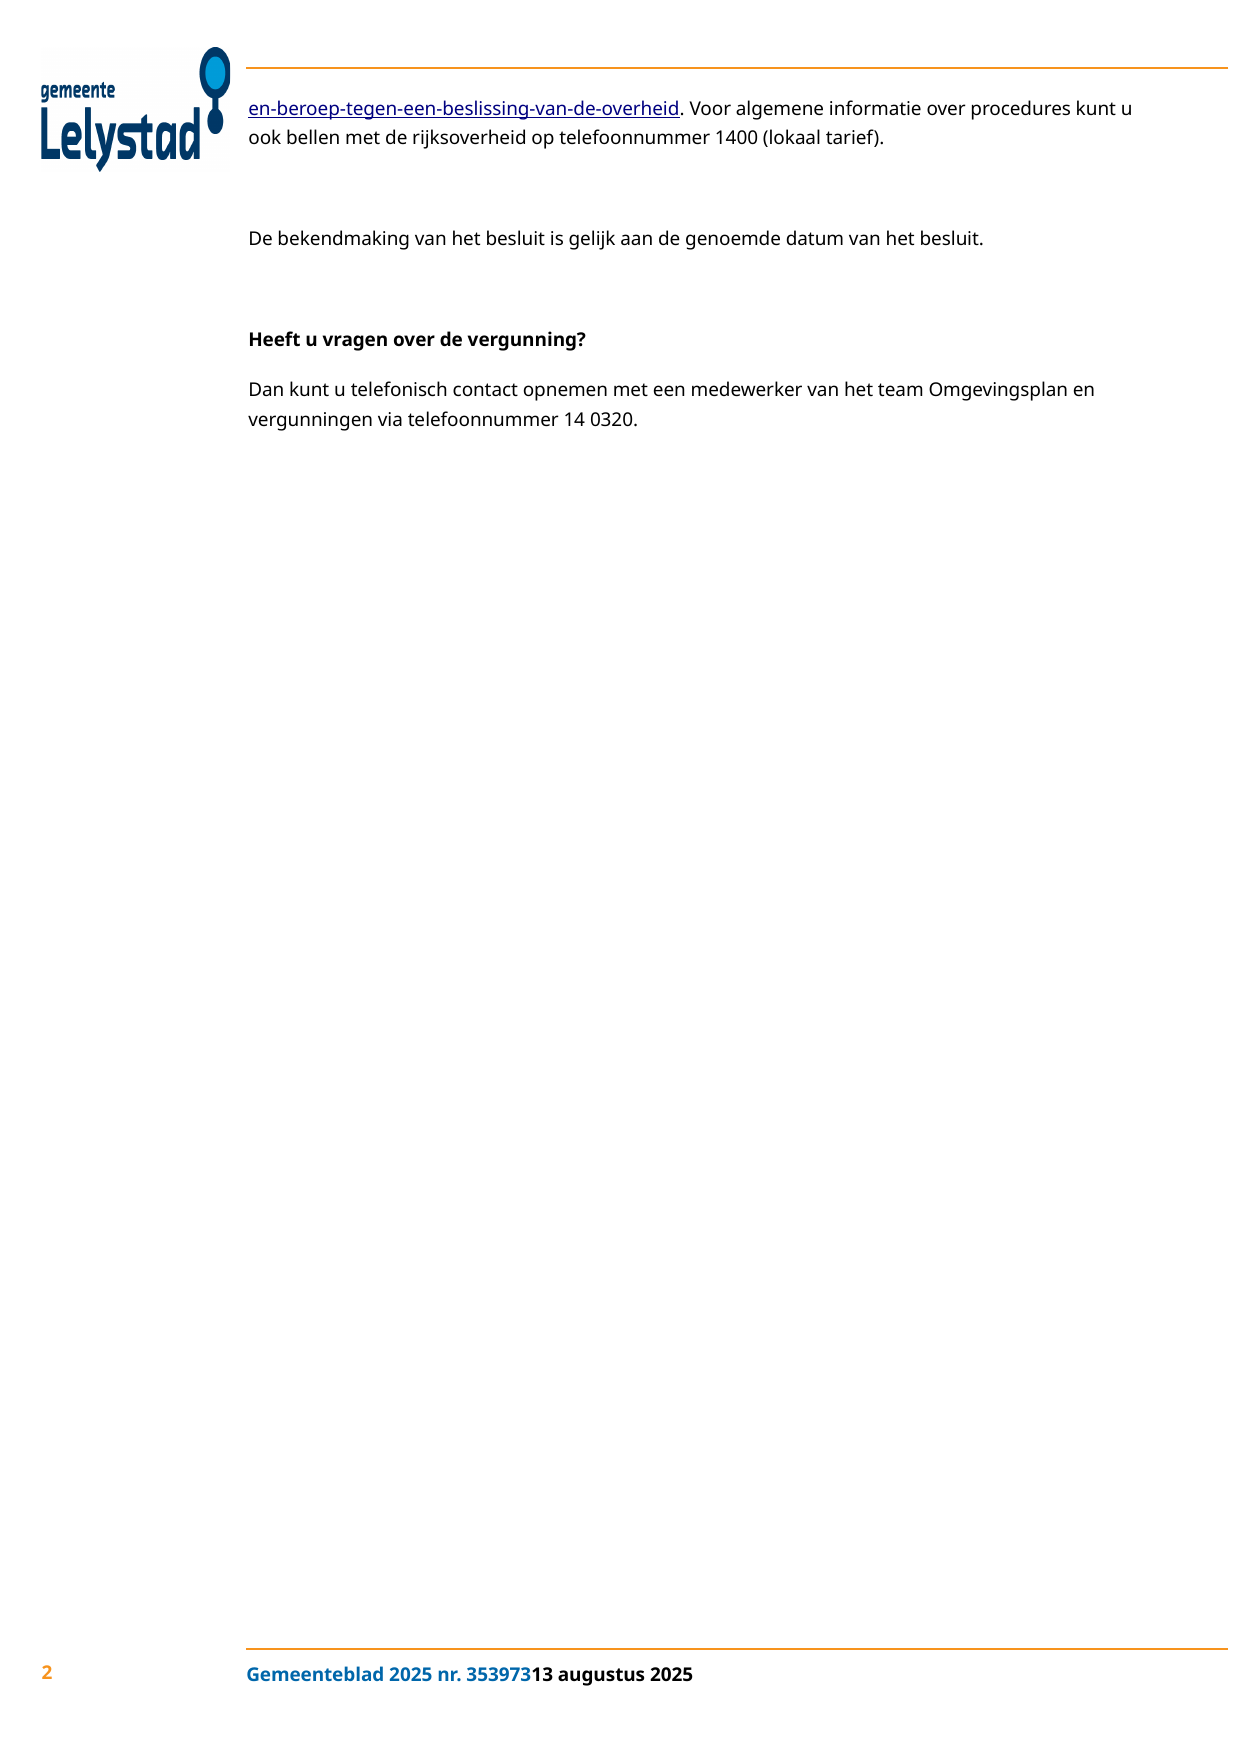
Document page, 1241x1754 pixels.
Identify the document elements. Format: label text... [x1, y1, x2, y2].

text De bekendmaking van het besluit is gelijk aan de genoemde datum van het besluit. [248, 225, 1152, 251]
text Dan kunt u telefonisch contact opnemen met een medewerker van het team Omgevingsplan en vergunningen via telefoonnummer 14 0320. [248, 376, 1152, 432]
picture [41, 47, 231, 172]
text en-beroep-tegen-een-beslissing-van-de-overheid. Voor algemene informatie over procedures kunt u ook bellen met de rijksoverheid op telefoonnummer 1400 (lokaal tarief). [248, 95, 1152, 150]
text Heeft u vragen over de vergunning? [248, 326, 1152, 352]
